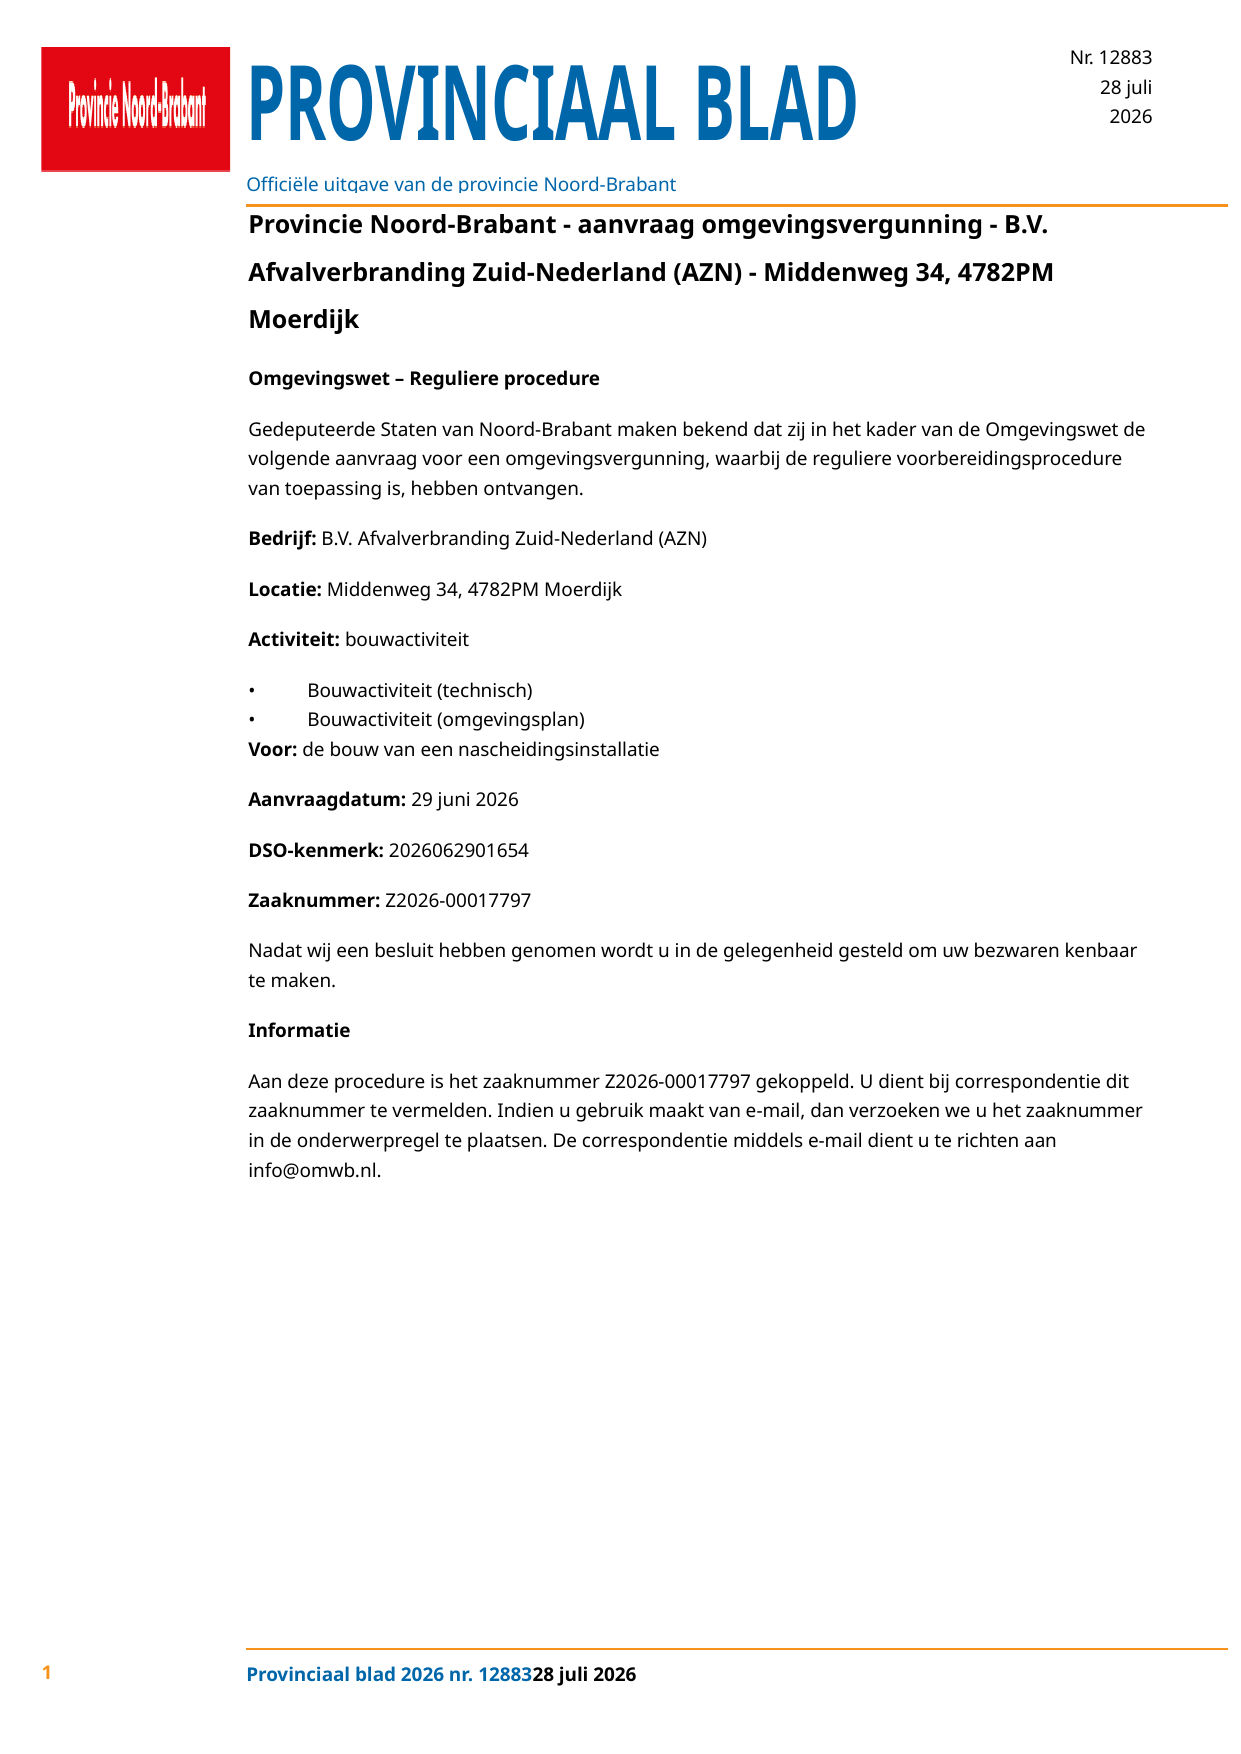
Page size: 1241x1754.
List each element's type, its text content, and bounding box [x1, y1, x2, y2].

text DSO-kenmerk: 2026062901654 [248, 837, 1152, 862]
text Bedrijf: B.V. Afvalverbranding Zuid-Nederland (AZN) [248, 526, 1152, 551]
picture [41, 47, 231, 172]
text Voor: de bouw van een nascheidingsinstallatie [248, 736, 1152, 762]
text Locatie: Middenweg 34, 4782PM Moerdijk [248, 576, 1152, 602]
text Informatie [248, 1018, 1152, 1043]
text Gedeputeerde Staten van Noord-Brabant maken bekend dat zij in het kader van de Omgevingswet de volgende aanvraag voor een omgevingsvergunning, waarbij de reguliere voorbereidingsprocedure van toepassing is, hebben ontvangen. [248, 416, 1152, 501]
list Bouwactiviteit (omgevingsplan) [248, 706, 1152, 732]
list Bouwactiviteit (technisch) [248, 677, 1152, 702]
text Nadat wij een besluit hebben genomen wordt u in de gelegenheid gesteld om uw bezwaren kenbaar te maken. [248, 938, 1152, 993]
text Aan deze procedure is het zaaknummer Z2026-00017797 gekoppeld. U dient bij correspondentie dit zaaknummer te vermelden. Indien u gebruik maakt van e-mail, dan verzoeken we u het zaaknummer in de onderwerpregel te plaatsen. De correspondentie middels e-mail dient u te richten aan info@omwb.nl. [248, 1068, 1152, 1182]
text Aanvraagdatum: 29 juni 2026 [248, 786, 1152, 812]
text Zaaknummer: Z2026-00017797 [248, 887, 1152, 913]
text Activiteit: bouwactiviteit [248, 626, 1152, 652]
text Provincie Noord-Brabant - aanvraag omgevingsvergunning - B.V. Afvalverbranding Zuid-Nederland (AZN) - Middenweg 34, 4782PM Moerdijk [248, 207, 1152, 336]
text Omgevingswet – Reguliere procedure [248, 366, 1152, 391]
